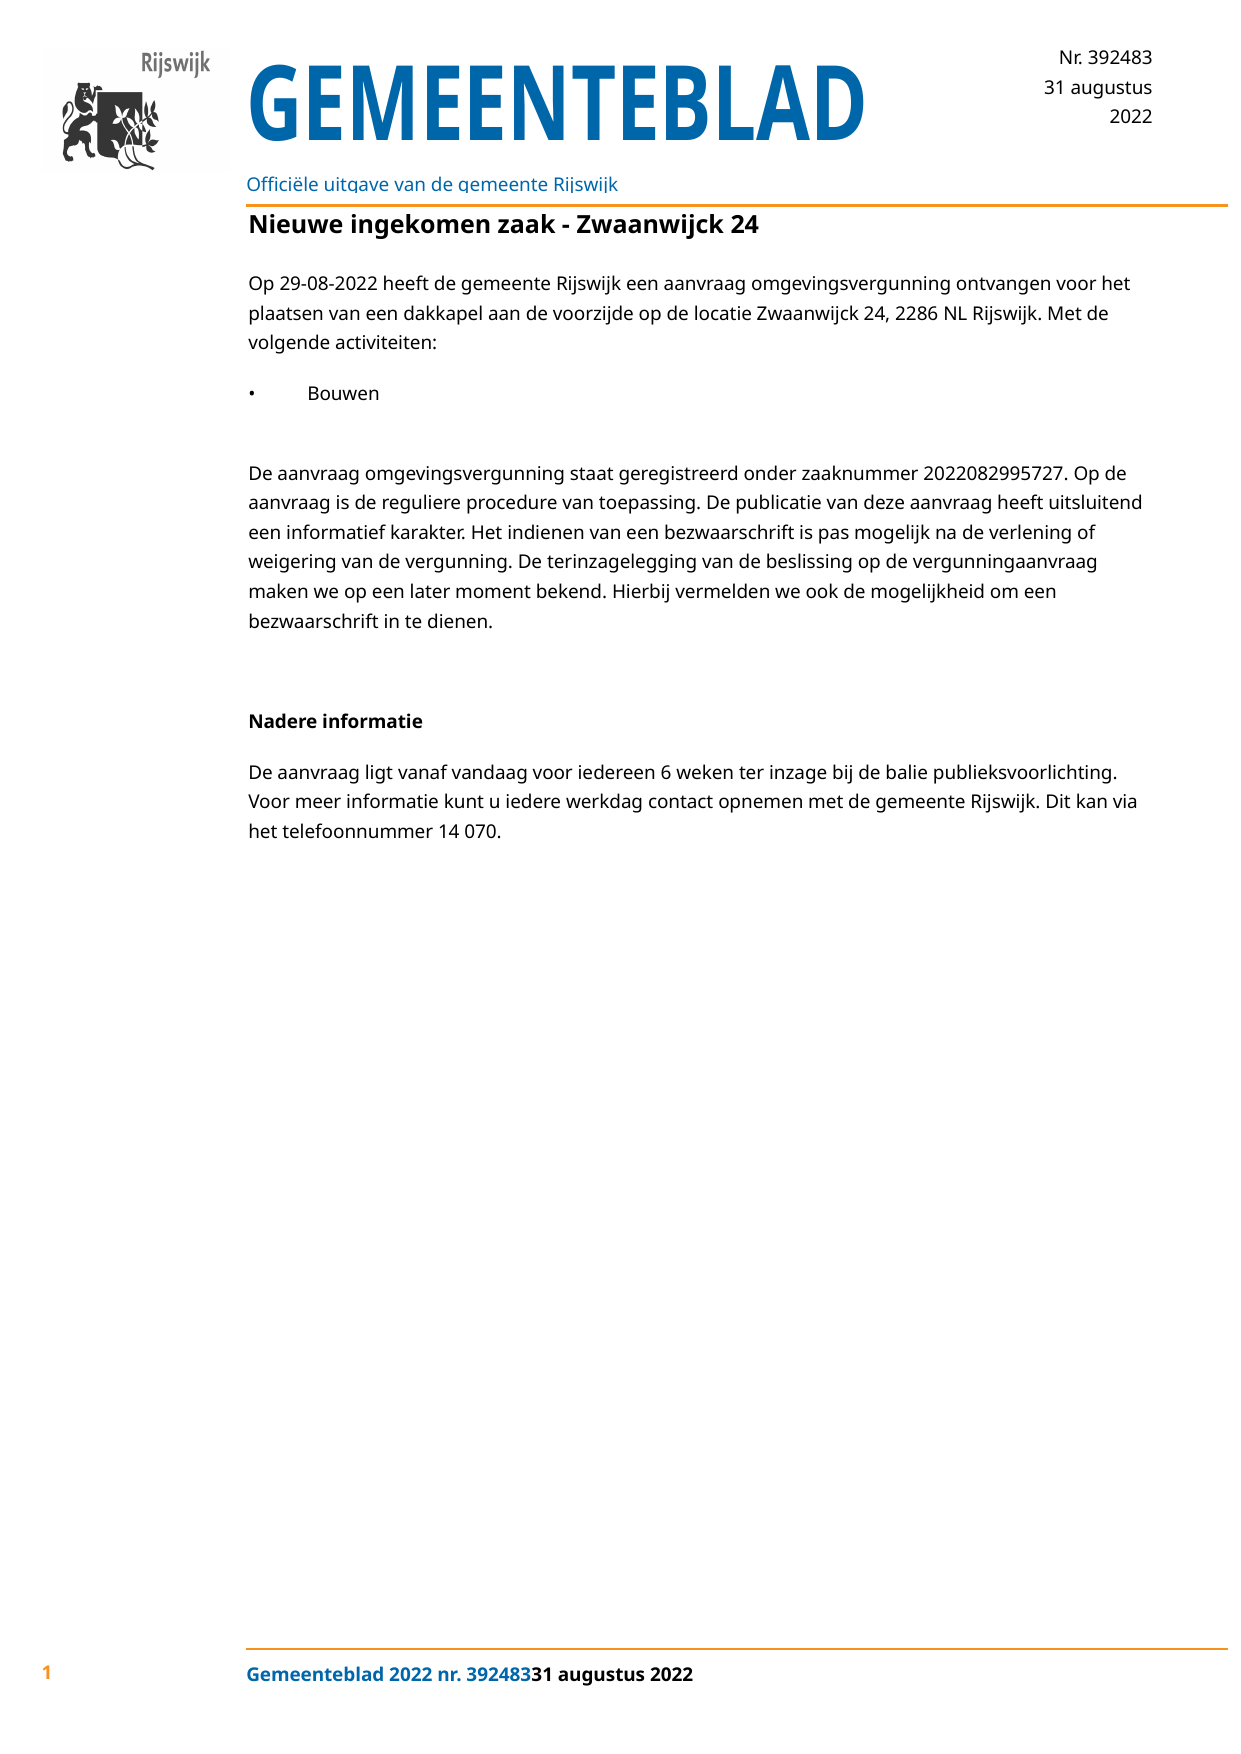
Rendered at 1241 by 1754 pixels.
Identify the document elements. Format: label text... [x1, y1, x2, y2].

picture [41, 47, 231, 172]
text Op 29-08-2022 heeft de gemeente Rijswijk een aanvraag omgevingsvergunning ontvangen voor het plaatsen van een dakkapel aan de voorzijde op de locatie Zwaanwijck 24, 2286 NL Rijswijk. Met de volgende activiteiten: [248, 270, 1152, 355]
text Nadere informatie [248, 709, 1152, 734]
text De aanvraag ligt vanaf vandaag voor iedereen 6 weken ter inzage bij de balie publieksvoorlichting. Voor meer informatie kunt u iedere werkdag contact opnemen met de gemeente Rijswijk. Dit kan via het telefoonnummer 14 070. [248, 759, 1152, 844]
text Nieuwe ingekomen zaak - Zwaanwijck 24 [248, 207, 1152, 241]
text De aanvraag omgevingsvergunning staat geregistreerd onder zaaknummer 2022082995727. Op de aanvraag is de reguliere procedure van toepassing. De publicatie van deze aanvraag heeft uitsluitend een informatief karakter. Het indienen van een bezwaarschrift is pas mogelijk na de verlening of weigering van de vergunning. De terinzagelegging van de beslissing op de vergunningaanvraag maken we op een later moment bekend. Hierbij vermelden we ook de mogelijkheid om een bezwaarschrift in te dienen. [248, 460, 1152, 633]
list Bouwen [248, 380, 1152, 406]
